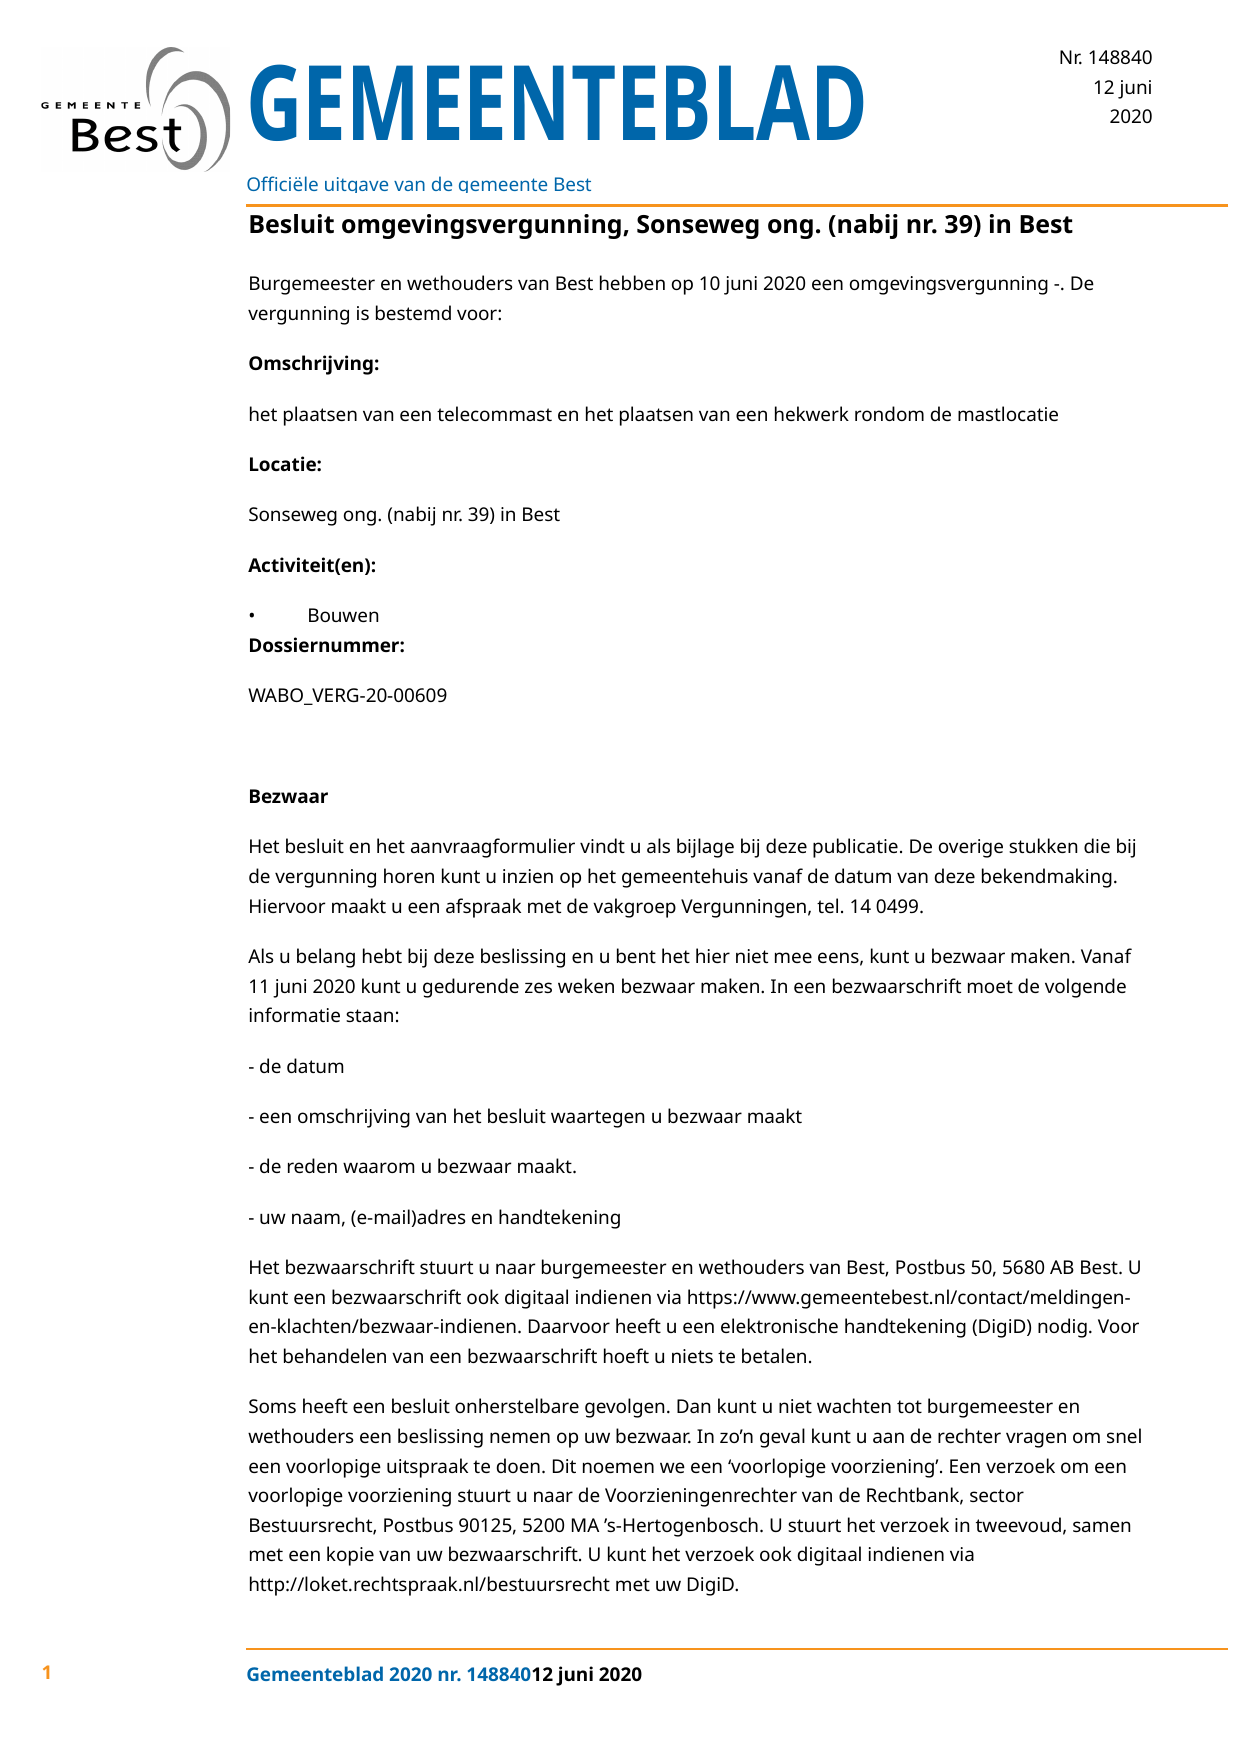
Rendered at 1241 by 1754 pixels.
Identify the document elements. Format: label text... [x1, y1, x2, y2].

text Soms heeft een besluit onherstelbare gevolgen. Dan kunt u niet wachten tot burgemeester en wethouders een beslissing nemen op uw bezwaar. In zo’n geval kunt u aan de rechter vragen om snel een voorlopige uitspraak te doen. Dit noemen we een ‘voorlopige voorziening’. Een verzoek om een voorlopige voorziening stuurt u naar de Voorzieningenrechter van de Rechtbank, sector Bestuursrecht, Postbus 90125, 5200 MA ’s-Hertogenbosch. U stuurt het verzoek in tweevoud, samen met een kopie van uw bezwaarschrift. U kunt het verzoek ook digitaal indienen via http://loket.rechtspraak.nl/bestuursrecht met uw DigiD. [248, 1394, 1152, 1597]
text Dossiernummer: [248, 632, 1152, 658]
text - uw naam, (e-mail)adres en handtekening [248, 1204, 1152, 1230]
text Het bezwaarschrift stuurt u naar burgemeester en wethouders van Best, Postbus 50, 5680 AB Best. U kunt een bezwaarschrift ook digitaal indienen via https://www.gemeentebest.nl/contact/meldingen-en-klachten/bezwaar-indienen. Daarvoor heeft u een elektronische handtekening (DigiD) nodig. Voor het behandelen van een bezwaarschrift hoeft u niets te betalen. [248, 1254, 1152, 1369]
list Bouwen [248, 602, 1152, 628]
picture [41, 47, 231, 172]
text - de datum [248, 1053, 1152, 1078]
text Bezwaar [248, 783, 1152, 809]
text Het besluit en het aanvraagformulier vindt u als bijlage bij deze publicatie. De overige stukken die bij de vergunning horen kunt u inzien op het gemeentehuis vanaf de datum van deze bekendmaking. Hiervoor maakt u een afspraak met de vakgroep Vergunningen, tel. 14 0499. [248, 834, 1152, 918]
text WABO_VERG-20-00609 [248, 682, 1152, 708]
text Locatie: [248, 451, 1152, 477]
text Burgemeester en wethouders van Best hebben op 10 juni 2020 een omgevingsvergunning -. De vergunning is bestemd voor: [248, 270, 1152, 326]
text Omschrijving: [248, 350, 1152, 376]
text Sonseweg ong. (nabij nr. 39) in Best [248, 502, 1152, 527]
text Activiteit(en): [248, 552, 1152, 578]
text Als u belang hebt bij deze beslissing en u bent het hier niet mee eens, kunt u bezwaar maken. Vanaf 11 juni 2020 kunt u gedurende zes weken bezwaar maken. In een bezwaarschrift moet de volgende informatie staan: [248, 943, 1152, 1028]
text Besluit omgevingsvergunning, Sonseweg ong. (nabij nr. 39) in Best [248, 207, 1152, 241]
text - de reden waarom u bezwaar maakt. [248, 1154, 1152, 1179]
text het plaatsen van een telecommast en het plaatsen van een hekwerk rondom de mastlocatie [248, 401, 1152, 426]
text - een omschrijving van het besluit waartegen u bezwaar maakt [248, 1103, 1152, 1129]
